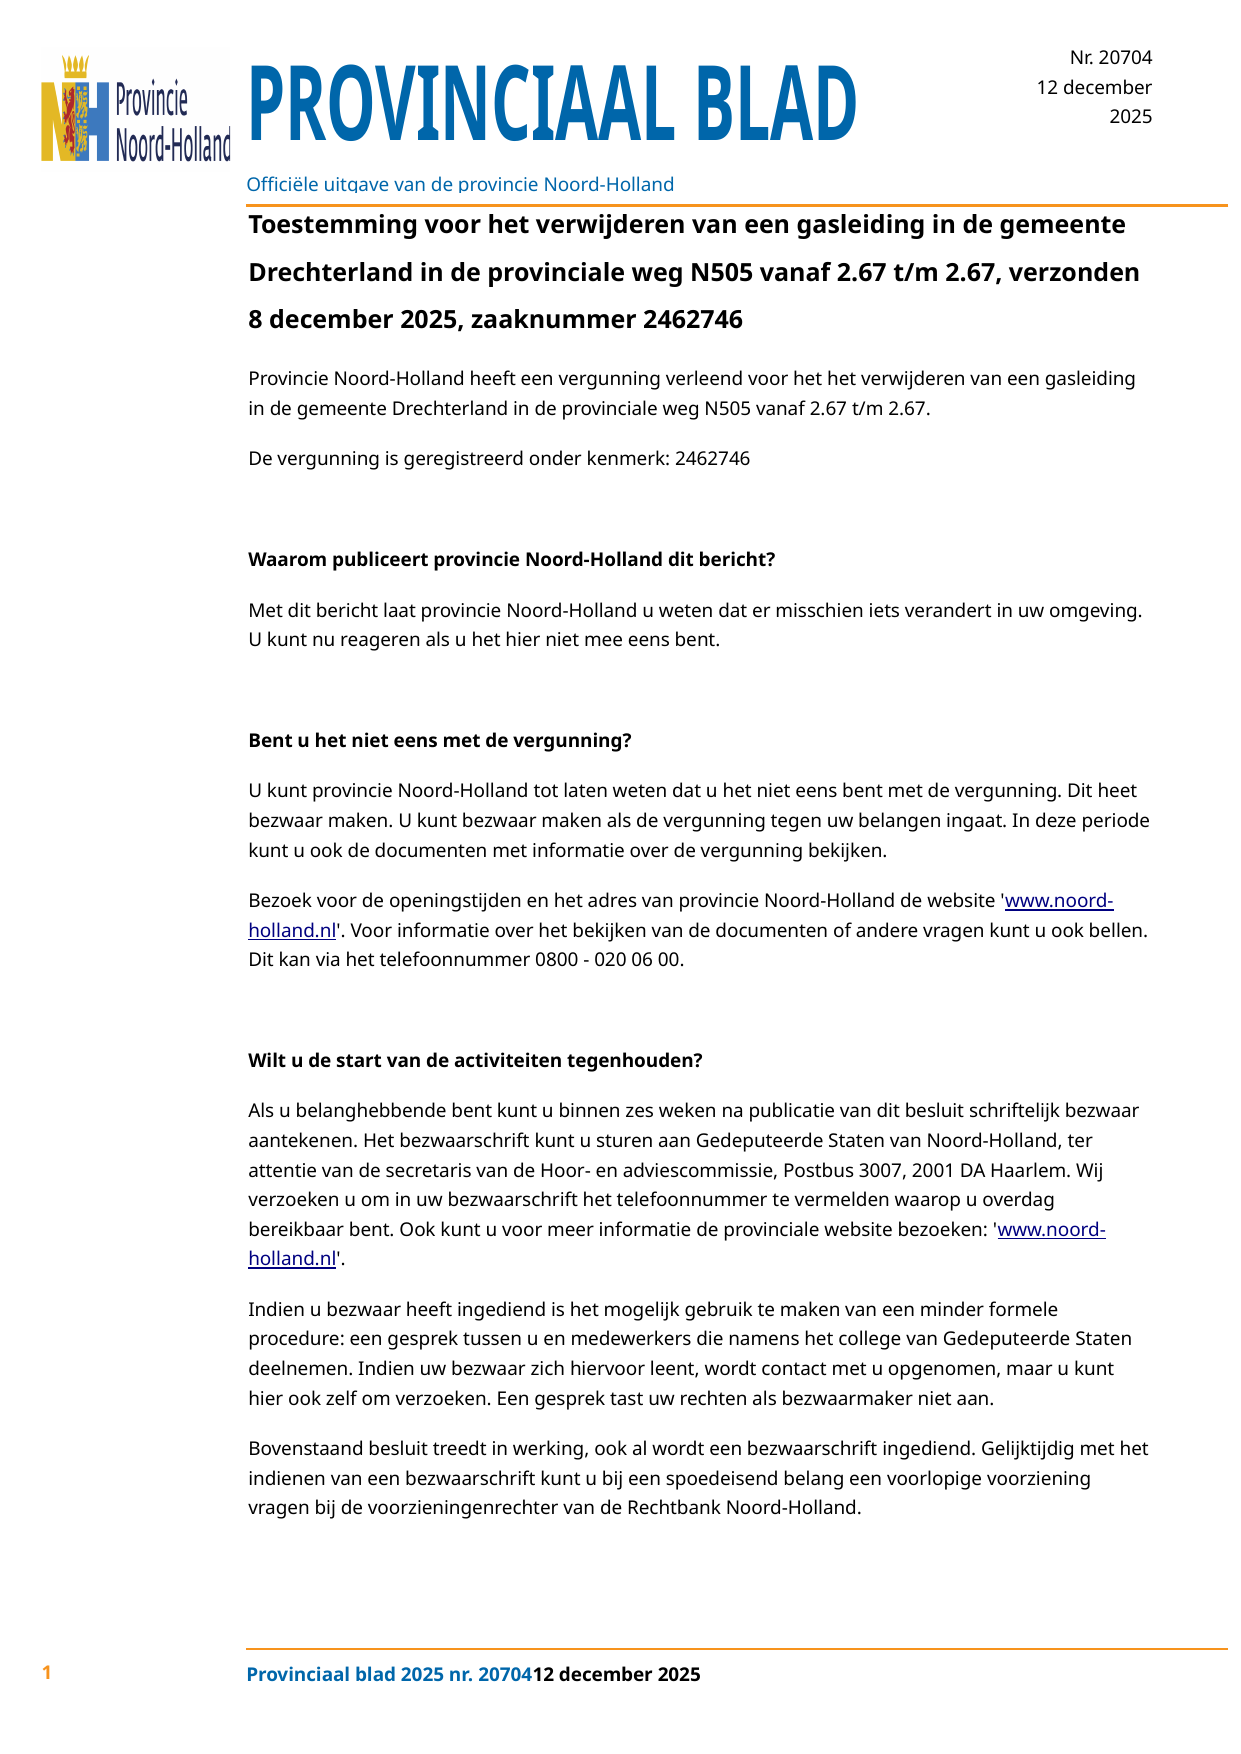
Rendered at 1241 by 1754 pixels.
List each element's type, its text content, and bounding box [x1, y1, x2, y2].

text Provincie Noord-Holland heeft een vergunning verleend voor het het verwijderen van een gasleiding in de gemeente Drechterland in de provinciale weg N505 vanaf 2.67 t/m 2.67. [248, 366, 1152, 421]
text Toestemming voor het verwijderen van een gasleiding in de gemeente Drechterland in de provinciale weg N505 vanaf 2.67 t/m 2.67, verzonden 8 december 2025, zaaknummer 2462746 [248, 207, 1152, 336]
text Als u belanghebbende bent kunt u binnen zes weken na publicatie van dit besluit schriftelijk bezwaar aantekenen. Het bezwaarschrift kunt u sturen aan Gedeputeerde Staten van Noord-Holland, ter attentie van de secretaris van de Hoor- en adviescommissie, Postbus 3007, 2001 DA Haarlem. Wij verzoeken u om in uw bezwaarschrift het telefoonnummer te vermelden waarop u overdag bereikbaar bent. Ook kunt u voor meer informatie de provinciale website bezoeken: 'www.noord-holland.nl'. [248, 1098, 1152, 1271]
text Bezoek voor de openingstijden en het adres van provincie Noord-Holland de website 'www.noord-holland.nl'. Voor informatie over het bekijken van de documenten of andere vragen kunt u ook bellen. Dit kan via het telefoonnummer 0800 - 020 06 00. [248, 887, 1152, 972]
picture [41, 47, 231, 172]
text Met dit bericht laat provincie Noord-Holland u weten dat er misschien iets verandert in uw omgeving. U kunt nu reageren als u het hier niet mee eens bent. [248, 597, 1152, 652]
text Indien u bezwaar heeft ingediend is het mogelijk gebruik te maken van een minder formele procedure: een gesprek tussen u en medewerkers die namens het college van Gedeputeerde Staten deelnemen. Indien uw bezwaar zich hiervoor leent, wordt contact met u opgenomen, maar u kunt hier ook zelf om verzoeken. Een gesprek tast uw rechten als bezwaarmaker niet aan. [248, 1296, 1152, 1410]
text Bovenstaand besluit treedt in werking, ook al wordt een bezwaarschrift ingediend. Gelijktijdig met het indienen van een bezwaarschrift kunt u bij een spoedeisend belang een voorlopige voorziening vragen bij de voorzieningenrechter van de Rechtbank Noord-Holland. [248, 1435, 1152, 1520]
text Waarom publiceert provincie Noord-Holland dit bericht? [248, 546, 1152, 572]
text Bent u het niet eens met de vergunning? [248, 727, 1152, 753]
text De vergunning is geregistreerd onder kenmerk: 2462746 [248, 446, 1152, 471]
text U kunt provincie Noord-Holland tot laten weten dat u het niet eens bent met de vergunning. Dit heet bezwaar maken. U kunt bezwaar maken als de vergunning tegen uw belangen ingaat. In deze periode kunt u ook de documenten met informatie over de vergunning bekijken. [248, 778, 1152, 862]
text Wilt u de start van de activiteiten tegenhouden? [248, 1047, 1152, 1073]
